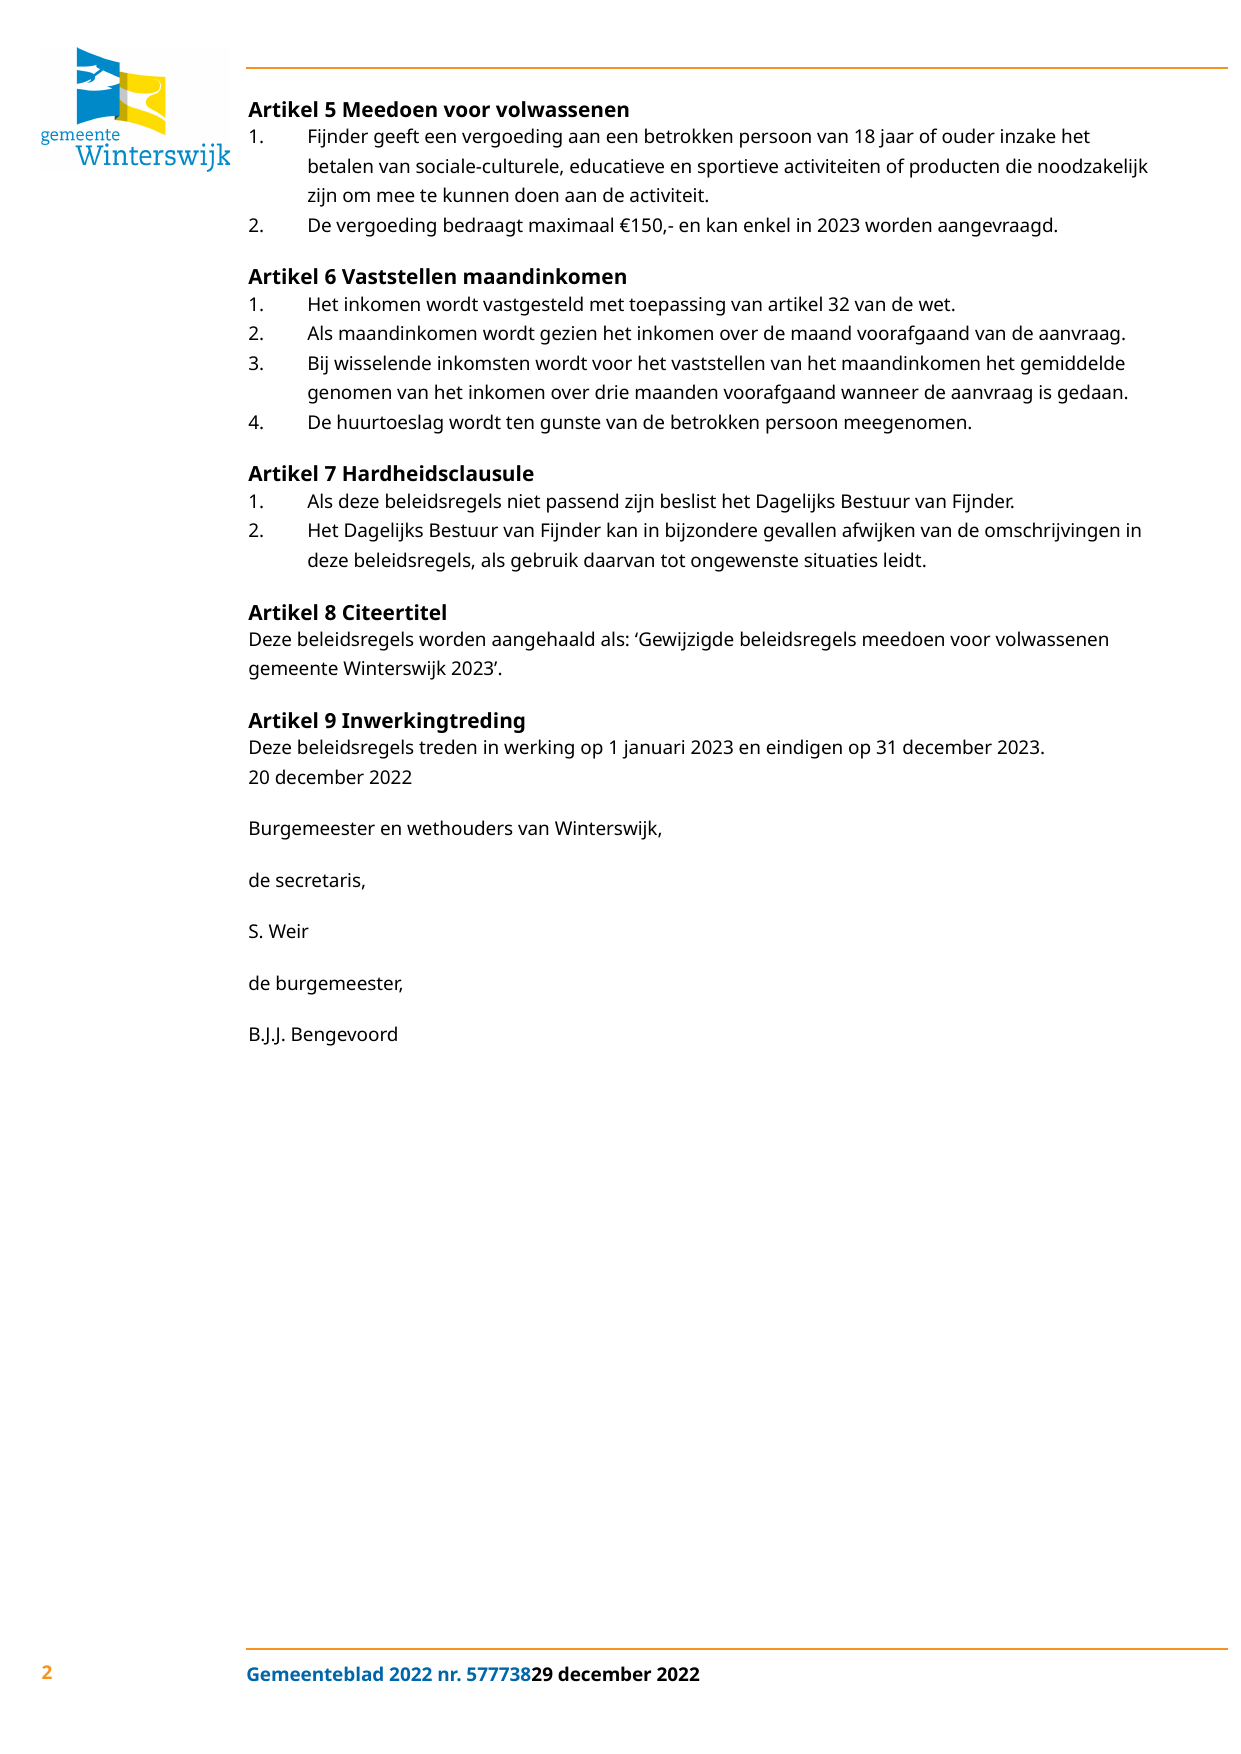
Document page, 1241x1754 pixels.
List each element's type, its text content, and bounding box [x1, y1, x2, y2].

list Als deze beleidsregels niet passend zijn beslist het Dagelijks Bestuur van Fijnder. [248, 488, 1152, 514]
list De vergoeding bedraagt maximaal €150,- en kan enkel in 2023 worden aangevraagd. [248, 212, 1152, 238]
picture [225, 153, 231, 162]
text de secretaris, [248, 867, 1152, 893]
text Deze beleidsregels treden in werking op 1 januari 2023 en eindigen op 31 december 2023. [248, 734, 1152, 760]
text Artikel 5 Meedoen voor volwassenen [248, 95, 1152, 123]
picture [41, 47, 231, 172]
list De huurtoeslag wordt ten gunste van de betrokken persoon meegenomen. [248, 409, 1152, 435]
list Als maandinkomen wordt gezien het inkomen over de maand voorafgaand van de aanvraag. [248, 320, 1152, 346]
text Artikel 6 Vaststellen maandinkomen [248, 262, 1152, 291]
text Artikel 9 Inwerkingtreding [248, 706, 1152, 734]
text Artikel 7 Hardheidsclausule [248, 459, 1152, 488]
list Het Dagelijks Bestuur van Fijnder kan in bijzondere gevallen afwijken van de omschrijvingen in deze beleidsregels, als gebruik daarvan tot ongewenste situaties leidt. [248, 518, 1152, 573]
text Burgemeester en wethouders van Winterswijk, [248, 816, 1152, 841]
list Het inkomen wordt vastgesteld met toepassing van artikel 32 van de wet. [248, 291, 1152, 317]
list Bij wisselende inkomsten wordt voor het vaststellen van het maandinkomen het gemiddelde genomen van het inkomen over drie maanden voorafgaand wanneer de aanvraag is gedaan. [248, 350, 1152, 405]
text B.J.J. Bengevoord [248, 1021, 1152, 1047]
text S. Weir [248, 918, 1152, 944]
list Fijnder geeft een vergoeding aan een betrokken persoon van 18 jaar of ouder inzake het betalen van sociale-culturele, educatieve en sportieve activiteiten of producten die noodzakelijk zijn om mee te kunnen doen aan de activiteit. [248, 123, 1152, 208]
text de burgemeester, [248, 970, 1152, 996]
text Artikel 8 Citeertitel [248, 598, 1152, 626]
text Deze beleidsregels worden aangehaald als: ‘Gewijzigde beleidsregels meedoen voor volwassenen gemeente Winterswijk 2023’. [248, 626, 1152, 681]
text 20 december 2022 [248, 764, 1152, 790]
